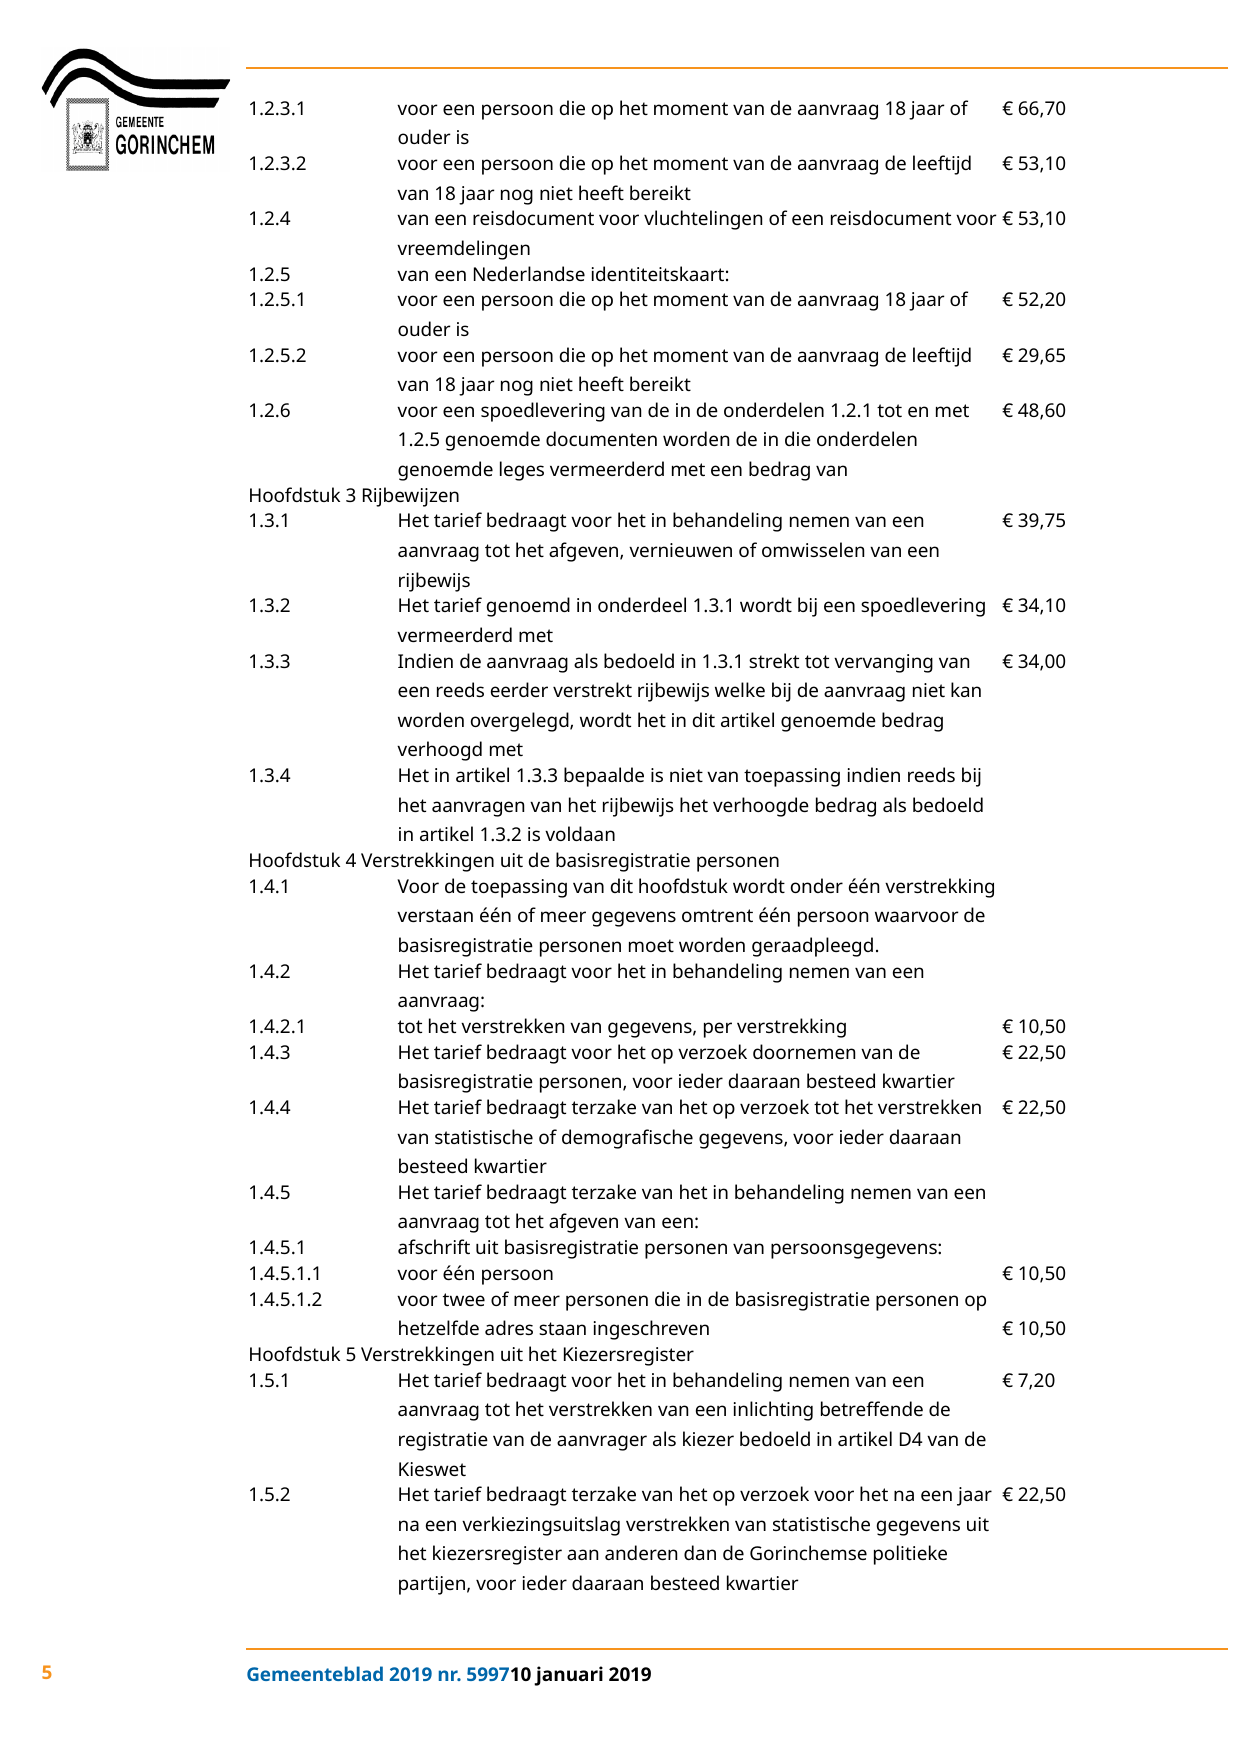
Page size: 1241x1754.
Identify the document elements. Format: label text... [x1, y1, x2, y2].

table_cell afschrift uit basisregistratie personen van persoonsgegevens: [398, 1235, 1002, 1260]
table_cell 1.2.5.1 [248, 286, 397, 342]
table_cell [1002, 1341, 1152, 1367]
table_cell Hoofdstuk 5 Verstrekkingen uit het Kiezersregister [248, 1341, 1002, 1367]
table_cell 1.4.1 [248, 873, 397, 958]
table_cell 1.3.4 [248, 763, 397, 847]
table_cell Het tarief bedraagt voor het in behandeling nemen van een aanvraag tot het afgeven, vernieuwen of omwisselen van een rijbewijs [398, 508, 1002, 593]
table_cell € 39,75 [1002, 508, 1152, 593]
table_cell Het tarief bedraagt terzake van het op verzoek tot het verstrekken van statistische of demografische gegevens, voor ieder daaraan besteed kwartier [398, 1094, 1002, 1179]
table_cell [1002, 763, 1152, 847]
table_cell 1.4.5.1 [248, 1235, 397, 1260]
table_cell 1.2.5.2 [248, 342, 397, 397]
table_cell 1.3.1 [248, 508, 397, 593]
table_cell voor een persoon die op het moment van de aanvraag 18 jaar of ouder is [398, 286, 1002, 342]
table_cell Indien de aanvraag als bedoeld in 1.3.1 strekt tot vervanging van een reeds eerder verstrekt rijbewijs welke bij de aanvraag niet kan worden overgelegd, wordt het in dit artikel genoemde bedrag verhoogd met [398, 648, 1002, 762]
table_cell 1.5.2 [248, 1481, 397, 1596]
table_cell 1.4.2.1 [248, 1013, 397, 1039]
table_cell € 53,10 [1002, 150, 1152, 205]
table_cell [1002, 261, 1152, 286]
table_cell Het tarief bedraagt voor het op verzoek doornemen van de basisregistratie personen, voor ieder daaraan besteed kwartier [398, 1039, 1002, 1094]
table_cell 1.2.3.2 [248, 150, 397, 205]
table_cell 1.4.2 [248, 958, 397, 1013]
picture [41, 47, 231, 172]
table_cell [1002, 482, 1152, 508]
table_cell € 22,50 [1002, 1094, 1152, 1179]
table_cell [1002, 1235, 1152, 1260]
table_cell voor een persoon die op het moment van de aanvraag de leeftijd van 18 jaar nog niet heeft bereikt [398, 150, 1002, 205]
table_cell [1002, 873, 1152, 958]
table_cell van een Nederlandse identiteitskaart: [398, 261, 1002, 286]
table_cell 1.2.3.1 [248, 95, 397, 150]
table_cell € 52,20 [1002, 286, 1152, 342]
table_cell 1.4.5.1.1 [248, 1260, 397, 1286]
table_cell [1002, 958, 1152, 1013]
table_cell Hoofdstuk 3 Rijbewijzen [248, 482, 1002, 508]
table_cell Het in artikel 1.3.3 bepaalde is niet van toepassing indien reeds bij het aanvragen van het rijbewijs het verhoogde bedrag als bedoeld in artikel 1.3.2 is voldaan [398, 763, 1002, 847]
table_cell € 10,50 [1002, 1260, 1152, 1286]
table_cell € 48,60 [1002, 397, 1152, 482]
table_cell 1.4.5.1.2 [248, 1286, 397, 1341]
table_cell € 10,50 [1002, 1013, 1152, 1039]
table_cell Hoofdstuk 4 Verstrekkingen uit de basisregistratie personen [248, 847, 1152, 873]
table_cell Het tarief bedraagt terzake van het op verzoek voor het na een jaar na een verkiezingsuitslag verstrekken van statistische gegevens uit het kiezersregister aan anderen dan de Gorinchemse politieke partijen, voor ieder daaraan besteed kwartier [398, 1481, 1002, 1596]
table_cell 1.2.5 [248, 261, 397, 286]
table_cell € 22,50 [1002, 1039, 1152, 1094]
table_cell tot het verstrekken van gegevens, per verstrekking [398, 1013, 1002, 1039]
table_cell € 29,65 [1002, 342, 1152, 397]
table_cell 1.4.4 [248, 1094, 397, 1179]
table_cell Het tarief bedraagt terzake van het in behandeling nemen van een aanvraag tot het afgeven van een: [398, 1179, 1002, 1234]
table_cell Het tarief genoemd in onderdeel 1.3.1 wordt bij een spoedlevering vermeerderd met [398, 593, 1002, 648]
table_cell Voor de toepassing van dit hoofdstuk wordt onder één verstrekking verstaan één of meer gegevens omtrent één persoon waarvoor de basisregistratie personen moet worden geraadpleegd. [398, 873, 1002, 958]
table_cell 1.4.3 [248, 1039, 397, 1094]
table_cell 1.2.4 [248, 205, 397, 261]
table_cell 1.4.5 [248, 1179, 397, 1234]
table_cell voor een spoedlevering van de in de onderdelen 1.2.1 tot en met 1.2.5 genoemde documenten worden de in die onderdelen genoemde leges vermeerderd met een bedrag van [398, 397, 1002, 482]
table_cell 1.5.1 [248, 1367, 397, 1481]
table_cell € 22,50 [1002, 1481, 1152, 1596]
table_cell Het tarief bedraagt voor het in behandeling nemen van een aanvraag: [398, 958, 1002, 1013]
table_cell 1.3.2 [248, 593, 397, 648]
table_cell € 53,10 [1002, 205, 1152, 261]
table_cell van een reisdocument voor vluchtelingen of een reisdocument voor vreemdelingen [398, 205, 1002, 261]
table_cell voor één persoon [398, 1260, 1002, 1286]
table_cell voor een persoon die op het moment van de aanvraag de leeftijd van 18 jaar nog niet heeft bereikt [398, 342, 1002, 397]
table_cell voor twee of meer personen die in de basisregistratie personen op hetzelfde adres staan ingeschreven [398, 1286, 1002, 1341]
table_cell 1.3.3 [248, 648, 397, 762]
table_cell € 7,20 [1002, 1367, 1152, 1481]
table_cell € 34,10 [1002, 593, 1152, 648]
table_cell € 34,00 [1002, 648, 1152, 762]
table_cell € 66,70 [1002, 95, 1152, 150]
table_cell € 10,50 [1002, 1286, 1152, 1341]
table_cell Het tarief bedraagt voor het in behandeling nemen van een aanvraag tot het verstrekken van een inlichting betreffende de registratie van de aanvrager als kiezer bedoeld in artikel D4 van de Kieswet [398, 1367, 1002, 1481]
table_cell voor een persoon die op het moment van de aanvraag 18 jaar of ouder is [398, 95, 1002, 150]
table_cell [1002, 1179, 1152, 1234]
table_cell 1.2.6 [248, 397, 397, 482]
